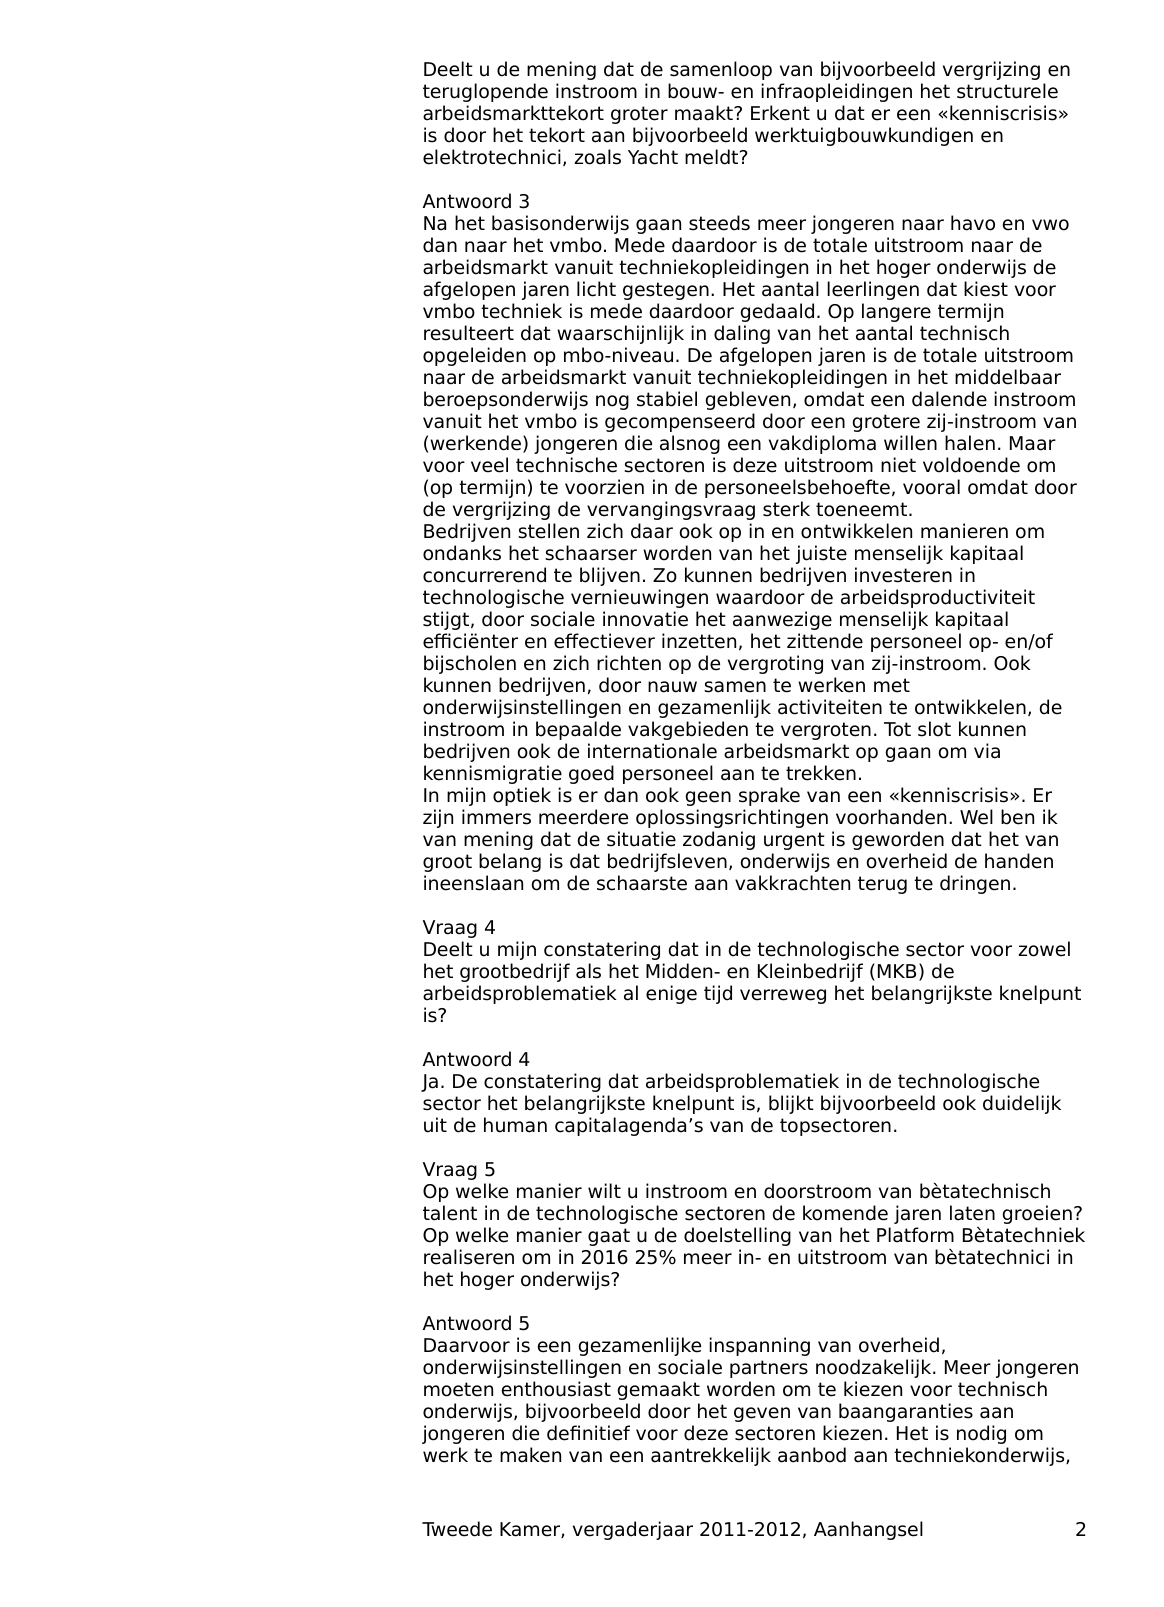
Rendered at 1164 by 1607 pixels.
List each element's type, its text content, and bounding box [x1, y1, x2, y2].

text Na het basisonderwijs gaan steeds meer jongeren naar havo en vwo dan naar het vmbo. Mede daardoor is de totale uitstroom naar de arbeidsmarkt vanuit techniekopleidingen in het hoger onderwijs de afgelopen jaren licht gestegen. Het aantal leerlingen dat kiest voor vmbo techniek is mede daardoor gedaald. Op langere termijn resulteert dat waarschijnlijk in daling van het aantal technisch opgeleiden op mbo-niveau. De afgelopen jaren is de totale uitstroom naar de arbeidsmarkt vanuit techniekopleidingen in het middelbaar beroepsonderwijs nog stabiel gebleven, omdat een dalende instroom vanuit het vmbo is gecompenseerd door een grotere zij-instroom van (werkende) jongeren die alsnog een vakdiploma willen halen. Maar voor veel technische sectoren is deze uitstroom niet voldoende om (op termijn) te voorzien in de personeelsbehoefte, vooral omdat door de vergrijzing de vervangingsvraag sterk toeneemt. [422, 213, 1087, 521]
text Antwoord 4 [422, 1049, 1087, 1071]
text Deelt u de mening dat de samenloop van bijvoorbeeld vergrijzing en teruglopende instroom in bouw- en infraopleidingen het structurele arbeidsmarkttekort groter maakt? Erkent u dat er een «kenniscrisis» is door het tekort aan bijvoorbeeld werktuigbouwkundigen en elektrotechnici, zoals Yacht meldt? [422, 59, 1087, 169]
text Daarvoor is een gezamenlijke inspanning van overheid, onderwijsinstellingen en sociale partners noodzakelijk. Meer jongeren moeten enthousiast gemaakt worden om te kiezen voor technisch onderwijs, bijvoorbeeld door het geven van baangaranties aan jongeren die definitief voor deze sectoren kiezen. Het is nodig om werk te maken van een aantrekkelijk aanbod aan techniekonderwijs, [422, 1335, 1087, 1467]
text Vraag 4 [422, 917, 1087, 939]
text Deelt u mijn constatering dat in de technologische sector voor zowel het grootbedrijf als het Midden- en Kleinbedrijf (MKB) de arbeidsproblematiek al enige tijd verreweg het belangrijkste knelpunt is? [422, 939, 1087, 1027]
text Antwoord 5 [422, 1313, 1087, 1335]
text Vraag 5 [422, 1159, 1087, 1181]
text Bedrijven stellen zich daar ook op in en ontwikkelen manieren om ondanks het schaarser worden van het juiste menselijk kapitaal concurrerend te blijven. Zo kunnen bedrijven investeren in technologische vernieuwingen waardoor de arbeidsproductiviteit stijgt, door sociale innovatie het aanwezige menselijk kapitaal efficiënter en effectiever inzetten, het zittende personeel op- en/of bijscholen en zich richten op de vergroting van zij-instroom. Ook kunnen bedrijven, door nauw samen te werken met onderwijsinstellingen en gezamenlijk activiteiten te ontwikkelen, de instroom in bepaalde vakgebieden te vergroten. Tot slot kunnen bedrijven ook de internationale arbeidsmarkt op gaan om via kennismigratie goed personeel aan te trekken. [422, 521, 1087, 784]
text In mijn optiek is er dan ook geen sprake van een «kenniscrisis». Er zijn immers meerdere oplossingsrichtingen voorhanden. Wel ben ik van mening dat de situatie zodanig urgent is geworden dat het van groot belang is dat bedrijfsleven, onderwijs en overheid de handen ineenslaan om de schaarste aan vakkrachten terug te dringen. [422, 784, 1087, 894]
text Op welke manier wilt u instroom en doorstroom van bètatechnisch talent in de technologische sectoren de komende jaren laten groeien? Op welke manier gaat u de doelstelling van het Platform Bètatechniek realiseren om in 2016 25% meer in- en uitstroom van bètatechnici in het hoger onderwijs? [422, 1181, 1087, 1291]
text Ja. De constatering dat arbeidsproblematiek in de technologische sector het belangrijkste knelpunt is, blijkt bijvoorbeeld ook duidelijk uit de human capitalagenda’s van de topsectoren. [422, 1071, 1087, 1137]
text Antwoord 3 [422, 191, 1087, 213]
